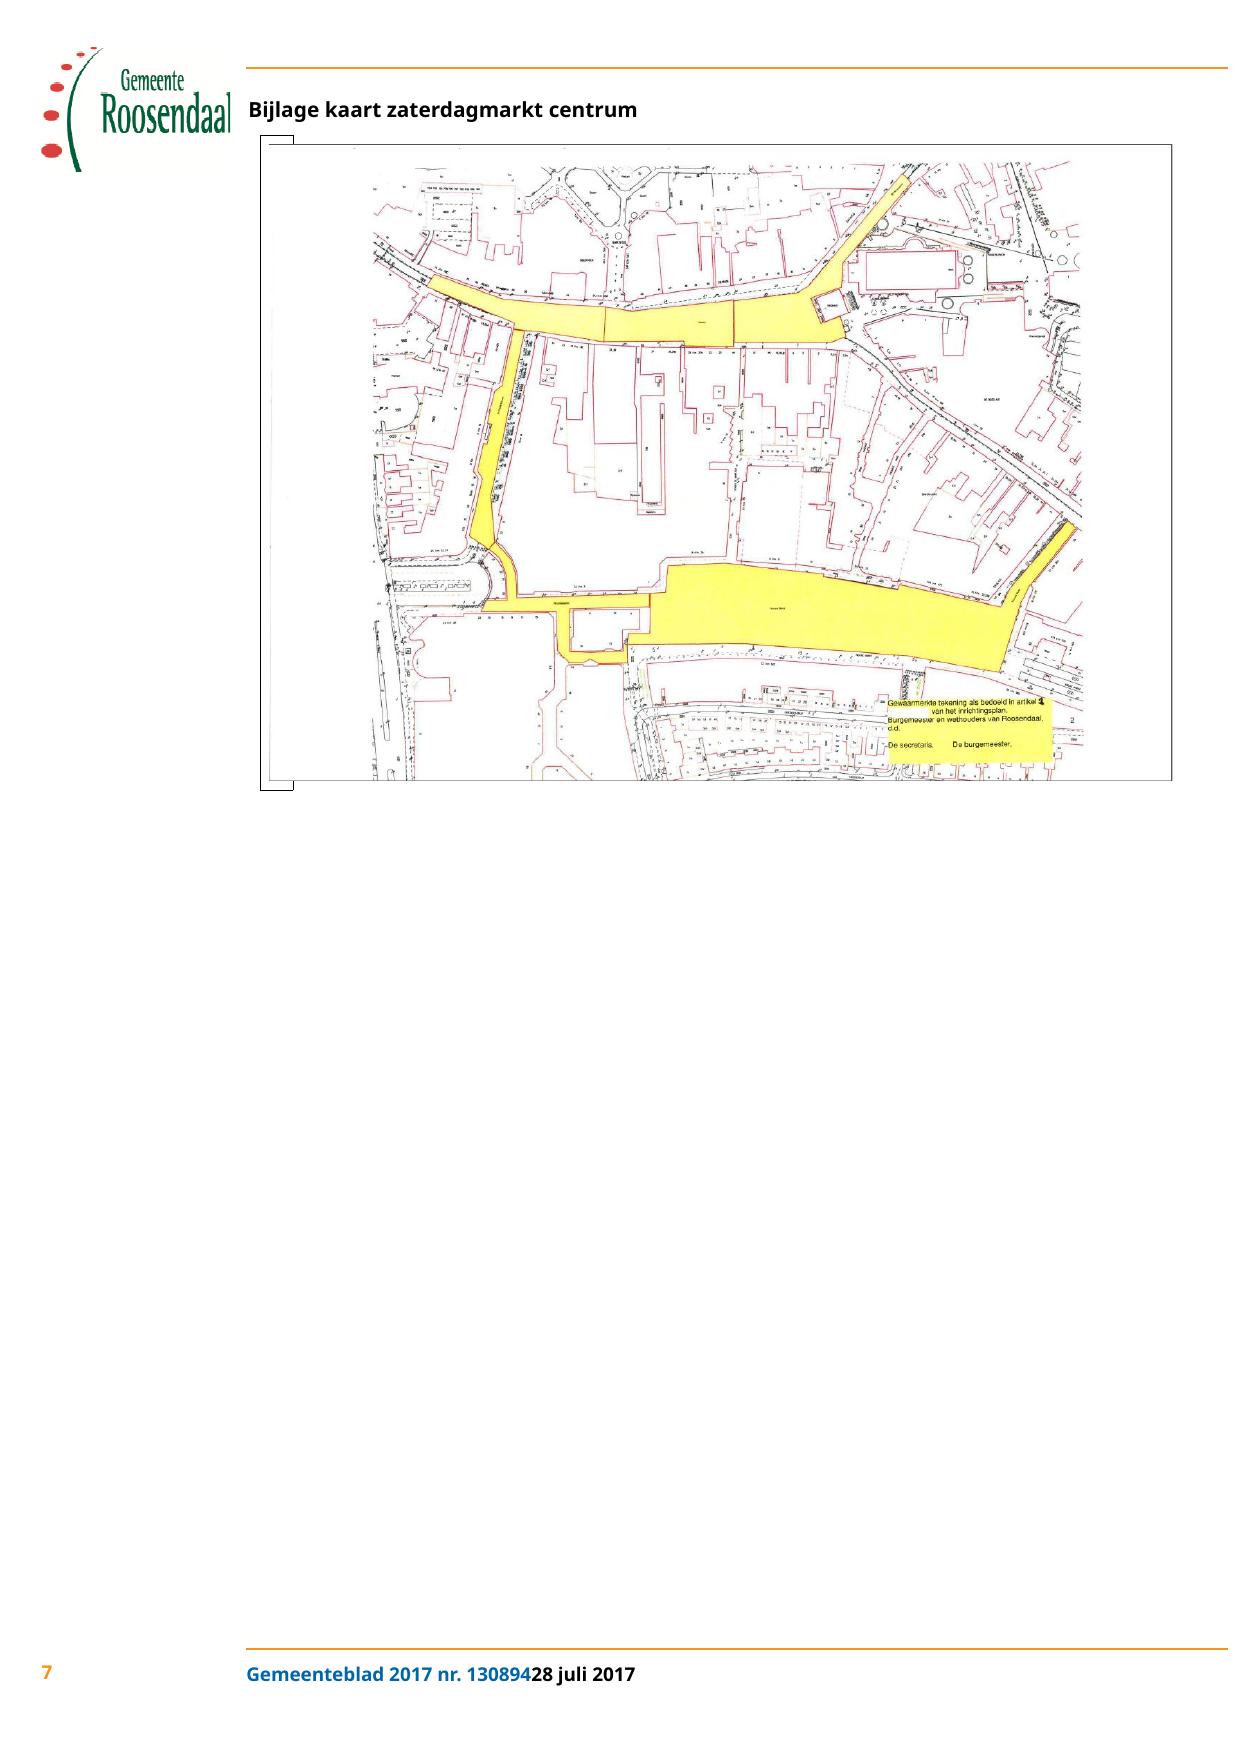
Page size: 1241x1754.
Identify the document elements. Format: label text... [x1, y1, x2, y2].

picture [41, 47, 231, 172]
text Bijlage kaart zaterdagmarkt centrum [248, 95, 1152, 123]
picture [268, 144, 1173, 781]
